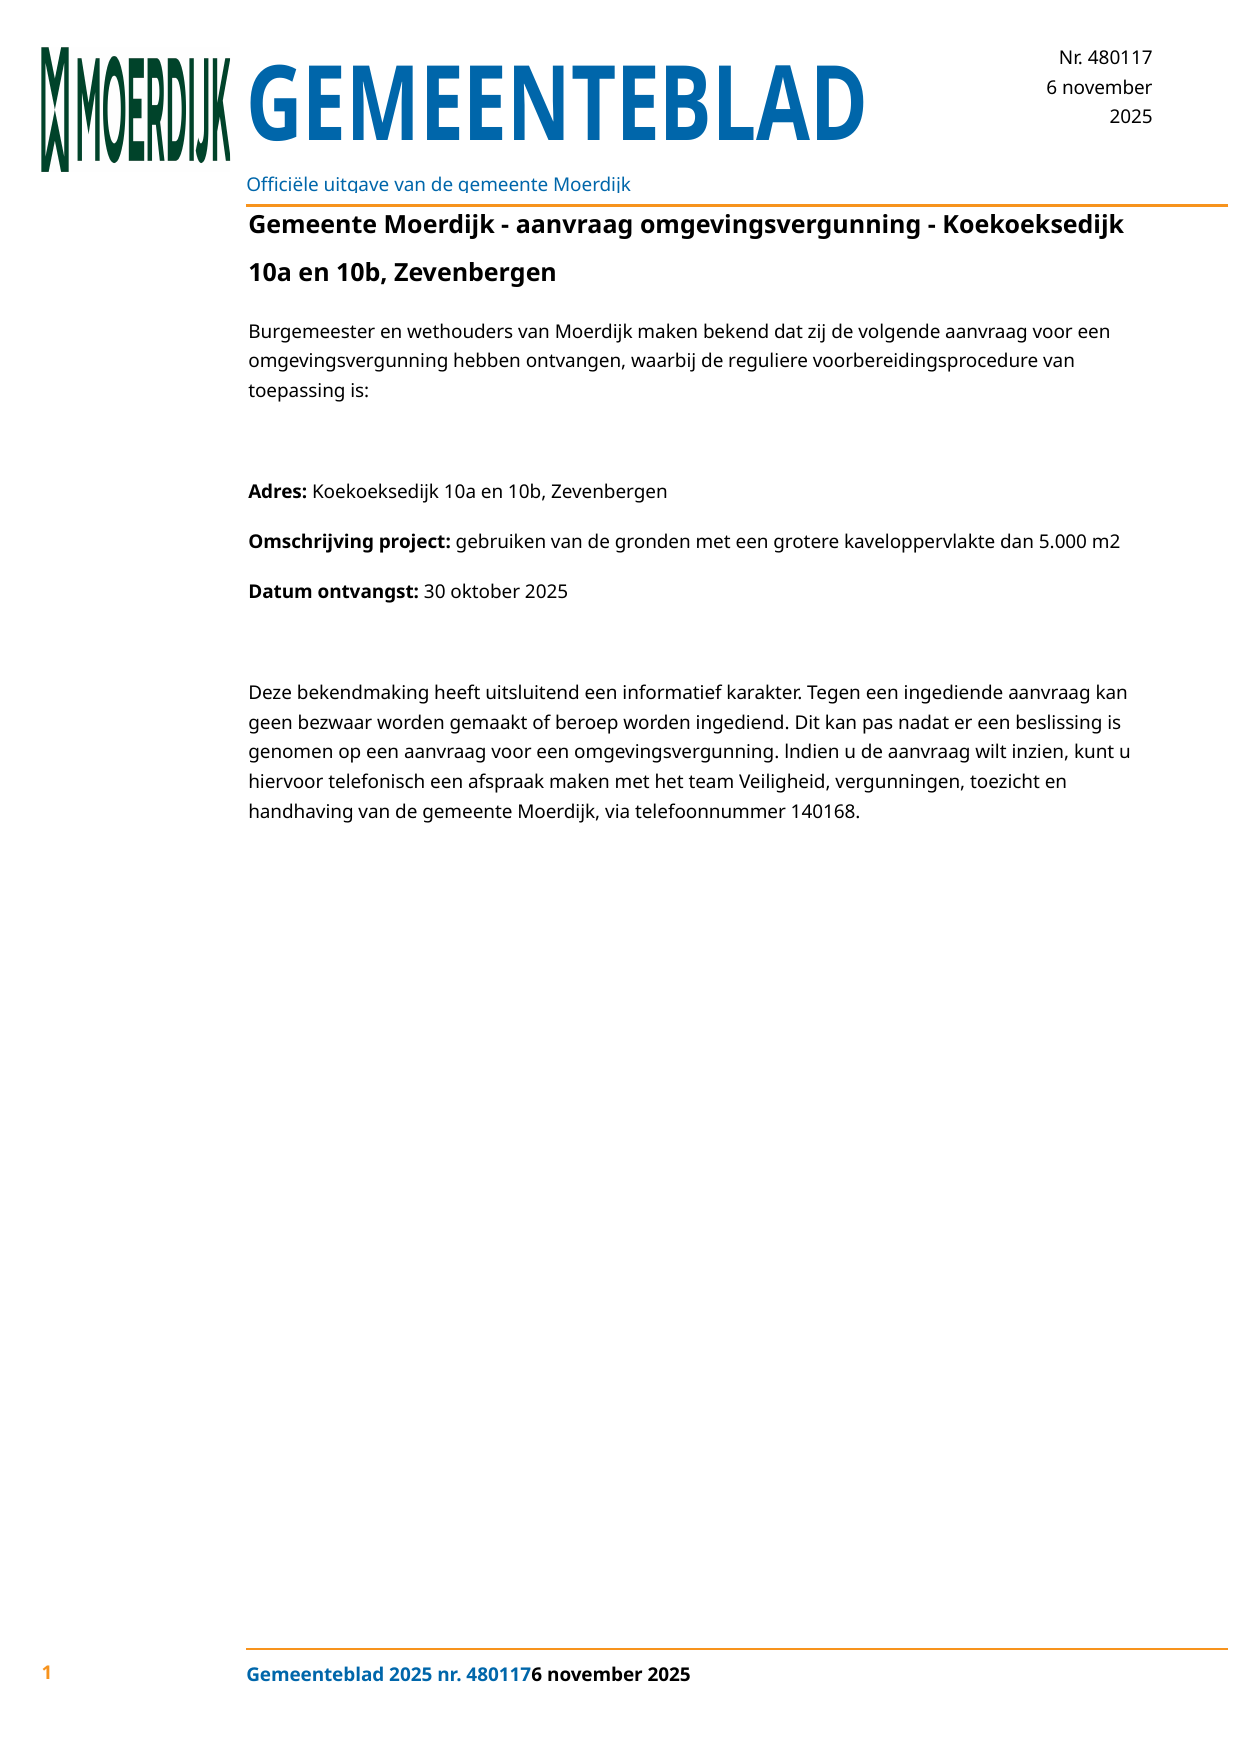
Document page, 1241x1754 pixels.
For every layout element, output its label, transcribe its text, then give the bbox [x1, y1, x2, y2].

text Omschrijving project: gebruiken van de gronden met een grotere kaveloppervlakte dan 5.000 m2 [248, 528, 1152, 554]
text Datum ontvangst: 30 oktober 2025 [248, 579, 1152, 604]
text Gemeente Moerdijk - aanvraag omgevingsvergunning - Koekoeksedijk 10a en 10b, Zevenbergen [248, 207, 1152, 288]
picture [41, 47, 231, 172]
text Adres: Koekoeksedijk 10a en 10b, Zevenbergen [248, 478, 1152, 504]
text Burgemeester en wethouders van Moerdijk maken bekend dat zij de volgende aanvraag voor een omgevingsvergunning hebben ontvangen, waarbij de reguliere voorbereidingsprocedure van toepassing is: [248, 318, 1152, 403]
text Deze bekendmaking heeft uitsluitend een informatief karakter. Tegen een ingediende aanvraag kan geen bezwaar worden gemaakt of beroep worden ingediend. Dit kan pas nadat er een beslissing is genomen op een aanvraag voor een omgevingsvergunning. lndien u de aanvraag wilt inzien, kunt u hiervoor telefonisch een afspraak maken met het team Veiligheid, vergunningen, toezicht en handhaving van de gemeente Moerdijk, via telefoonnummer 140168. [248, 679, 1152, 824]
